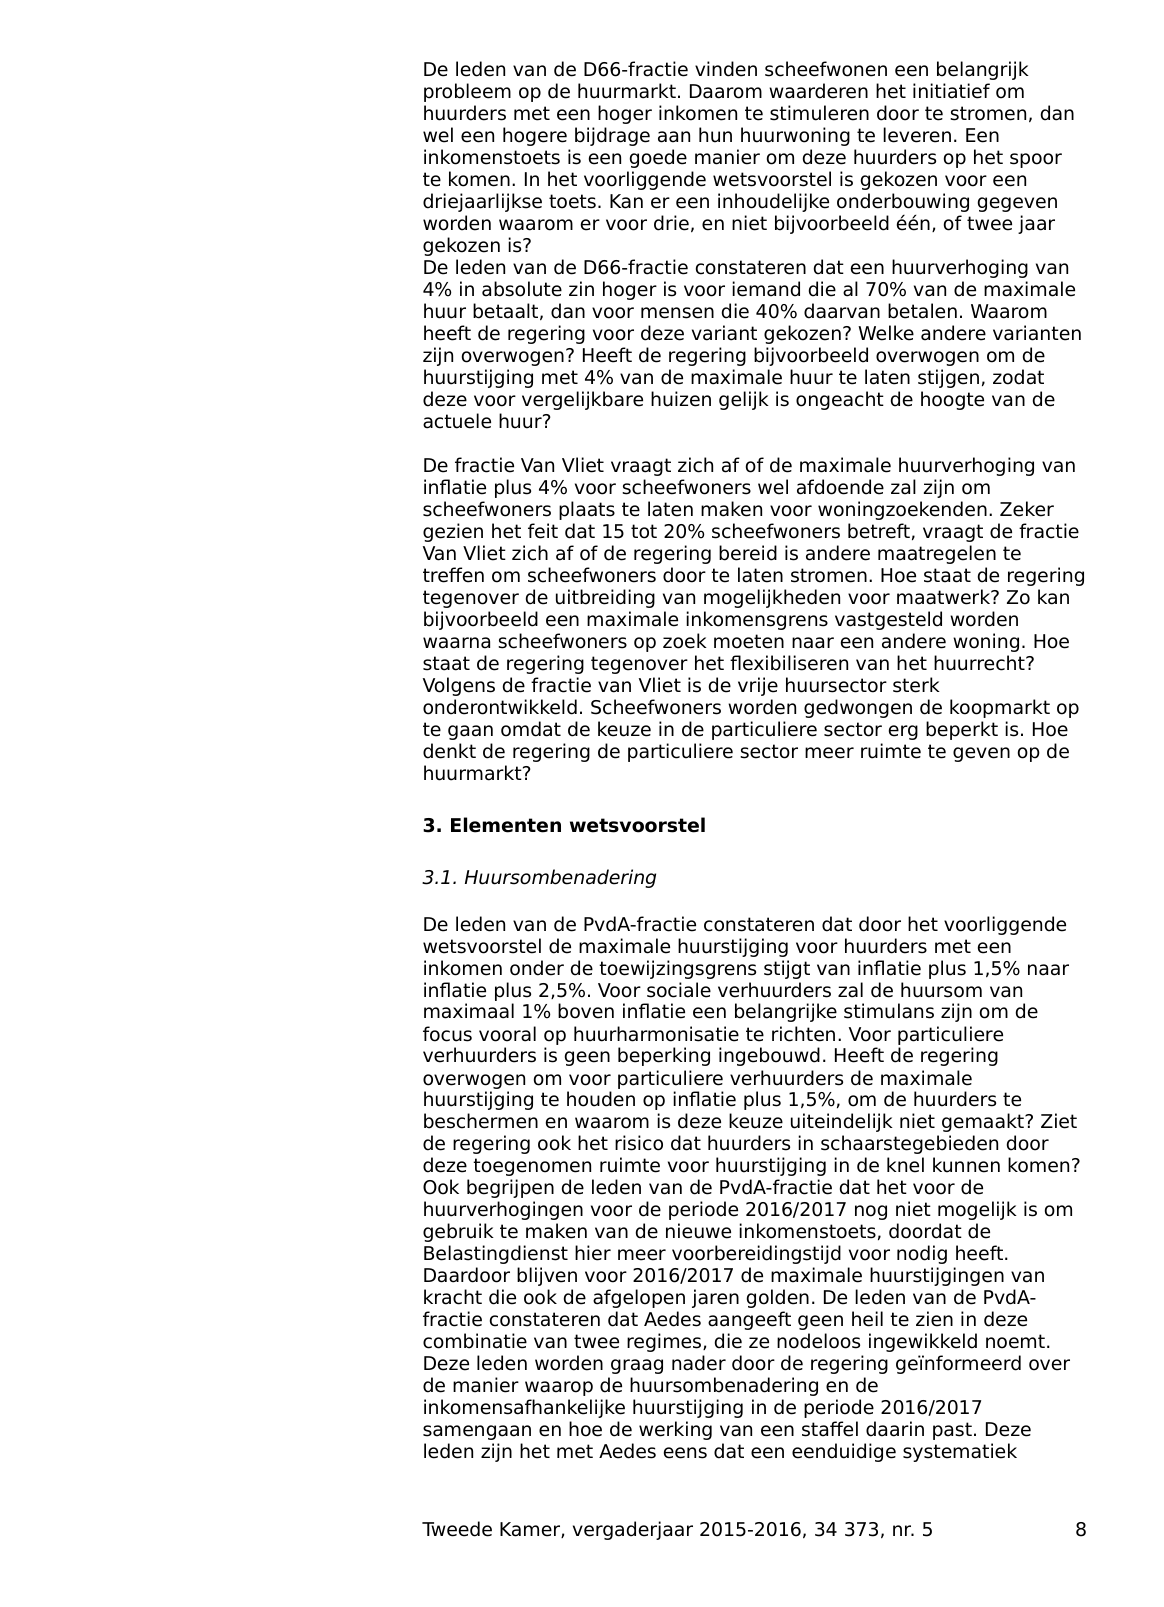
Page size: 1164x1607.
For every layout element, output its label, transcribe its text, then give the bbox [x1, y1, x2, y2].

text De leden van de PvdA-fractie constateren dat door het voorliggende wetsvoorstel de maximale huurstijging voor huurders met een inkomen onder de toewijzingsgrens stijgt van inflatie plus 1,5% naar inflatie plus 2,5%. Voor sociale verhuurders zal de huursom van maximaal 1% boven inflatie een belangrijke stimulans zijn om de focus vooral op huurharmonisatie te richten. Voor particuliere verhuurders is geen beperking ingebouwd. Heeft de regering overwogen om voor particuliere verhuurders de maximale huurstijging te houden op inflatie plus 1,5%, om de huurders te beschermen en waarom is deze keuze uiteindelijk niet gemaakt? Ziet de regering ook het risico dat huurders in schaarstegebieden door deze toegenomen ruimte voor huurstijging in de knel kunnen komen? [422, 913, 1087, 1177]
text De leden van de D66-fractie vinden scheefwonen een belangrijk probleem op de huurmarkt. Daarom waarderen het initiatief om huurders met een hoger inkomen te stimuleren door te stromen, dan wel een hogere bijdrage aan hun huurwoning te leveren. Een inkomenstoets is een goede manier om deze huurders op het spoor te komen. In het voorliggende wetsvoorstel is gekozen voor een driejaarlijkse toets. Kan er een inhoudelijke onderbouwing gegeven worden waarom er voor drie, en niet bijvoorbeeld één, of twee jaar gekozen is? [422, 59, 1087, 257]
text Ook begrijpen de leden van de PvdA-fractie dat het voor de huurverhogingen voor de periode 2016/2017 nog niet mogelijk is om gebruik te maken van de nieuwe inkomenstoets, doordat de Belastingdienst hier meer voorbereidingstijd voor nodig heeft. Daardoor blijven voor 2016/2017 de maximale huurstijgingen van kracht die ook de afgelopen jaren golden. De leden van de PvdA-fractie constateren dat Aedes aangeeft geen heil te zien in deze combinatie van twee regimes, die ze nodeloos ingewikkeld noemt. Deze leden worden graag nader door de regering geïnformeerd over de manier waarop de huursombenadering en de inkomensafhankelijke huurstijging in de periode 2016/2017 samengaan en hoe de werking van een staffel daarin past. Deze leden zijn het met Aedes eens dat een eenduidige systematiek [422, 1177, 1087, 1463]
subtitle 3.1. Huursombenadering [422, 867, 1087, 888]
subtitle 3. Elementen wetsvoorstel [422, 814, 1087, 837]
text De fractie Van Vliet vraagt zich af of de maximale huurverhoging van inflatie plus 4% voor scheefwoners wel afdoende zal zijn om scheefwoners plaats te laten maken voor woningzoekenden. Zeker gezien het feit dat 15 tot 20% scheefwoners betreft, vraagt de fractie Van Vliet zich af of de regering bereid is andere maatregelen te treffen om scheefwoners door te laten stromen. Hoe staat de regering tegenover de uitbreiding van mogelijkheden voor maatwerk? Zo kan bijvoorbeeld een maximale inkomensgrens vastgesteld worden waarna scheefwoners op zoek moeten naar een andere woning. Hoe staat de regering tegenover het flexibiliseren van het huurrecht? [422, 455, 1087, 675]
text Volgens de fractie van Vliet is de vrije huursector sterk onderontwikkeld. Scheefwoners worden gedwongen de koopmarkt op te gaan omdat de keuze in de particuliere sector erg beperkt is. Hoe denkt de regering de particuliere sector meer ruimte te geven op de huurmarkt? [422, 675, 1087, 784]
text De leden van de D66-fractie constateren dat een huurverhoging van 4% in absolute zin hoger is voor iemand die al 70% van de maximale huur betaalt, dan voor mensen die 40% daarvan betalen. Waarom heeft de regering voor deze variant gekozen? Welke andere varianten zijn overwogen? Heeft de regering bijvoorbeeld overwogen om de huurstijging met 4% van de maximale huur te laten stijgen, zodat deze voor vergelijkbare huizen gelijk is ongeacht de hoogte van de actuele huur? [422, 257, 1087, 433]
